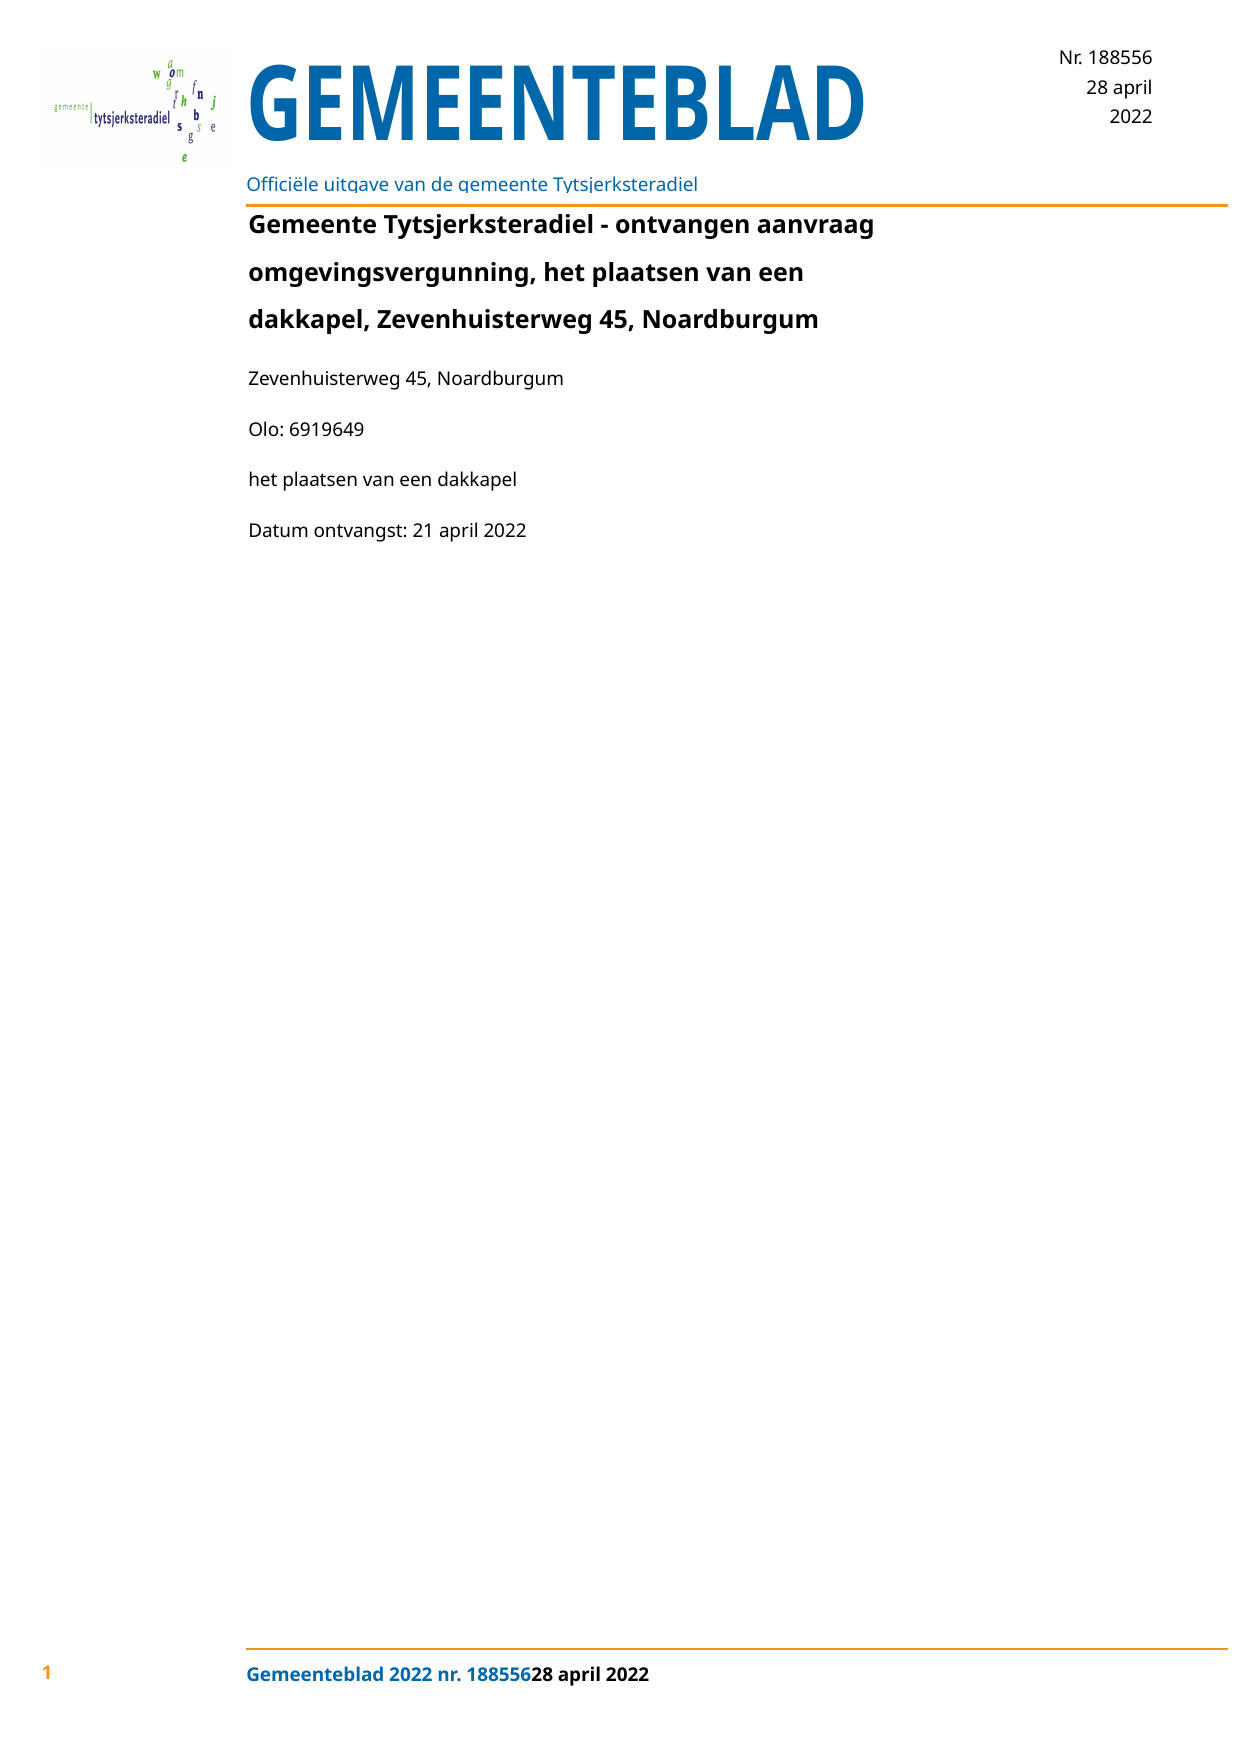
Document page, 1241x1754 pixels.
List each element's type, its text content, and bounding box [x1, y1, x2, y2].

text Datum ontvangst: 21 april 2022 [248, 517, 1152, 542]
text het plaatsen van een dakkapel [248, 466, 1152, 492]
text Zevenhuisterweg 45, Noardburgum [248, 366, 1152, 391]
text Olo: 6919649 [248, 416, 1152, 442]
picture [41, 47, 231, 172]
text Gemeente Tytsjerksteradiel - ontvangen aanvraag omgevingsvergunning, het plaatsen van een dakkapel, Zevenhuisterweg 45, Noardburgum [248, 207, 1152, 336]
